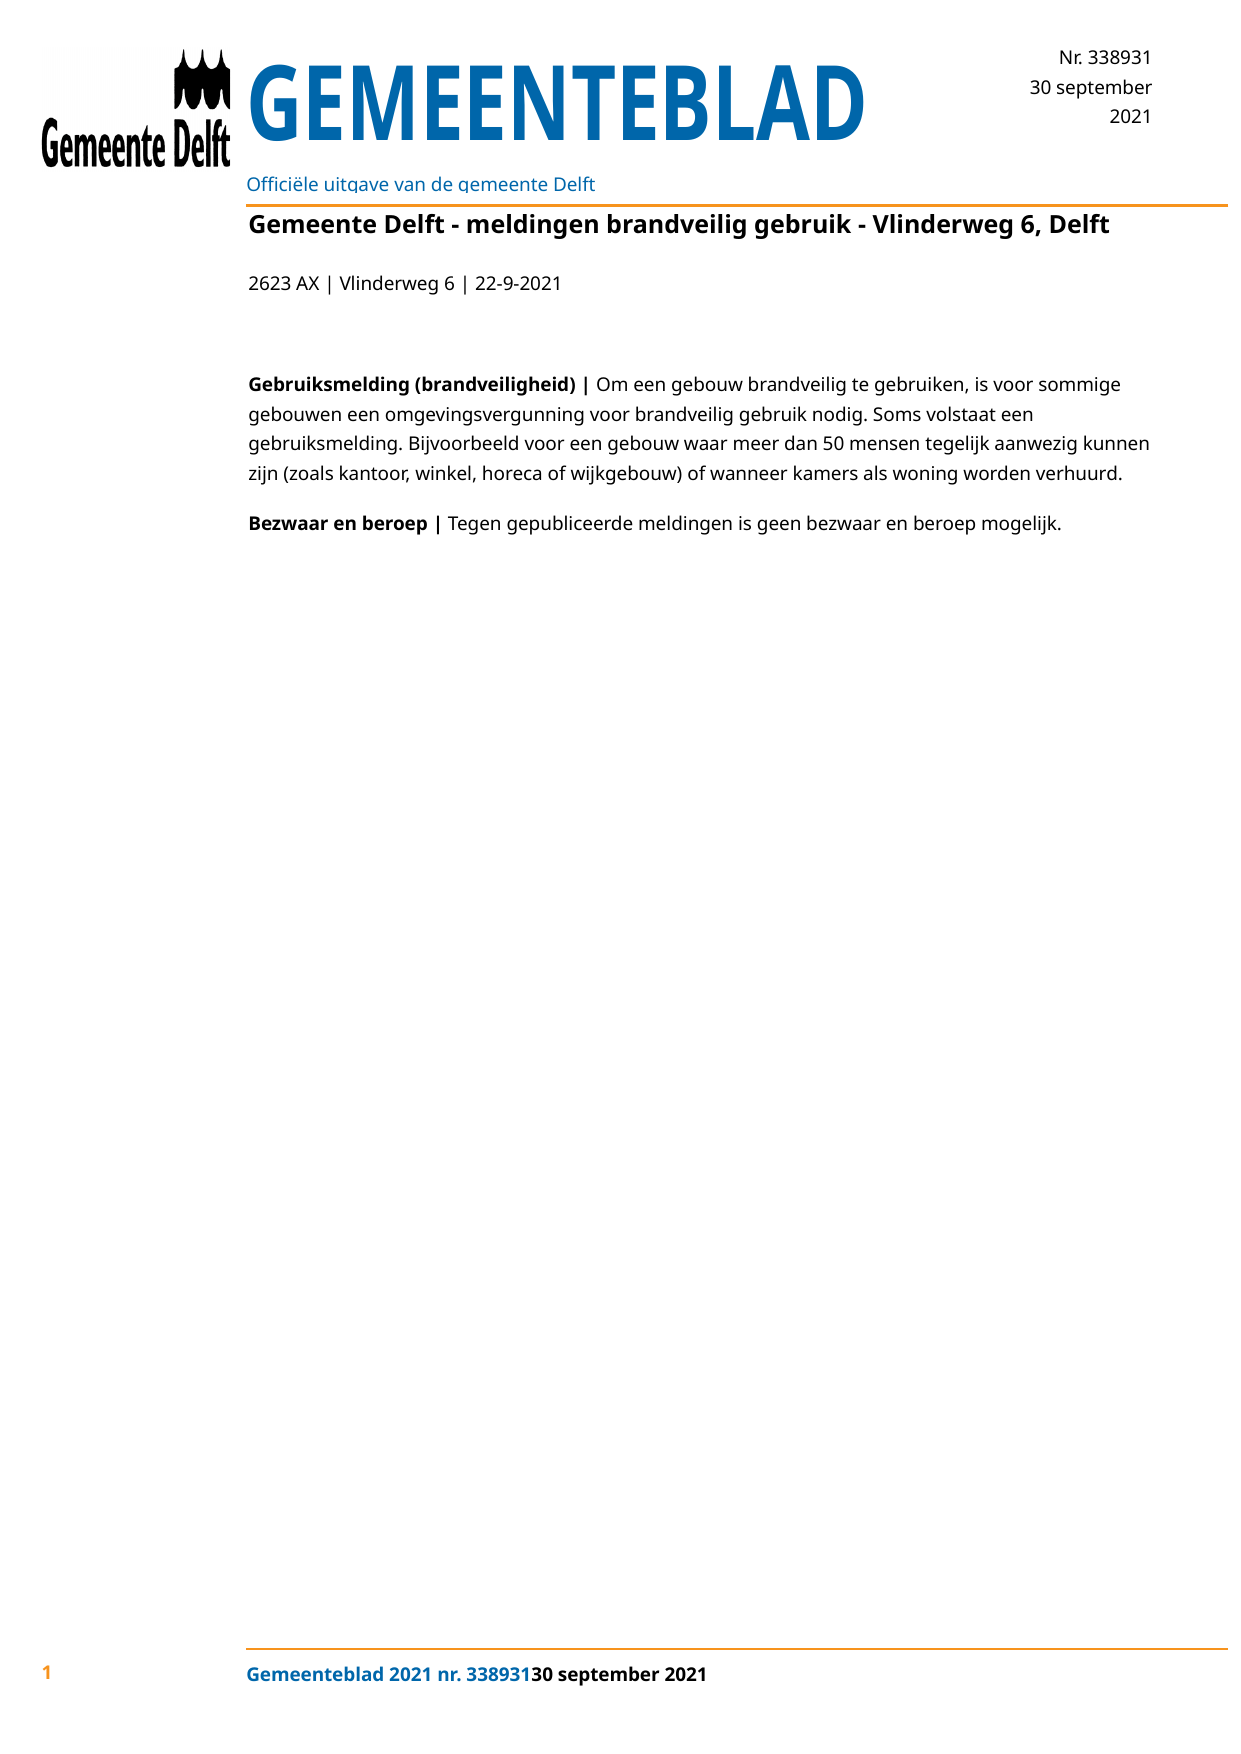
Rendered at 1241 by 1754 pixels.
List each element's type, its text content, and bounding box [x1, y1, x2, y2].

text Gemeente Delft - meldingen brandveilig gebruik - Vlinderweg 6, Delft [248, 207, 1152, 241]
text 2623 AX | Vlinderweg 6 | 22-9-2021 [248, 270, 1152, 296]
text Gebruiksmelding (brandveiligheid) | Om een gebouw brandveilig te gebruiken, is voor sommige gebouwen een omgevingsvergunning voor brandveilig gebruik nodig. Soms volstaat een gebruiksmelding. Bijvoorbeeld voor een gebouw waar meer dan 50 mensen tegelijk aanwezig kunnen zijn (zoals kantoor, winkel, horeca of wijkgebouw) of wanneer kamers als woning worden verhuurd. [248, 371, 1152, 486]
picture [41, 47, 231, 172]
text Bezwaar en beroep | Tegen gepubliceerde meldingen is geen bezwaar en beroep mogelijk. [248, 510, 1152, 536]
